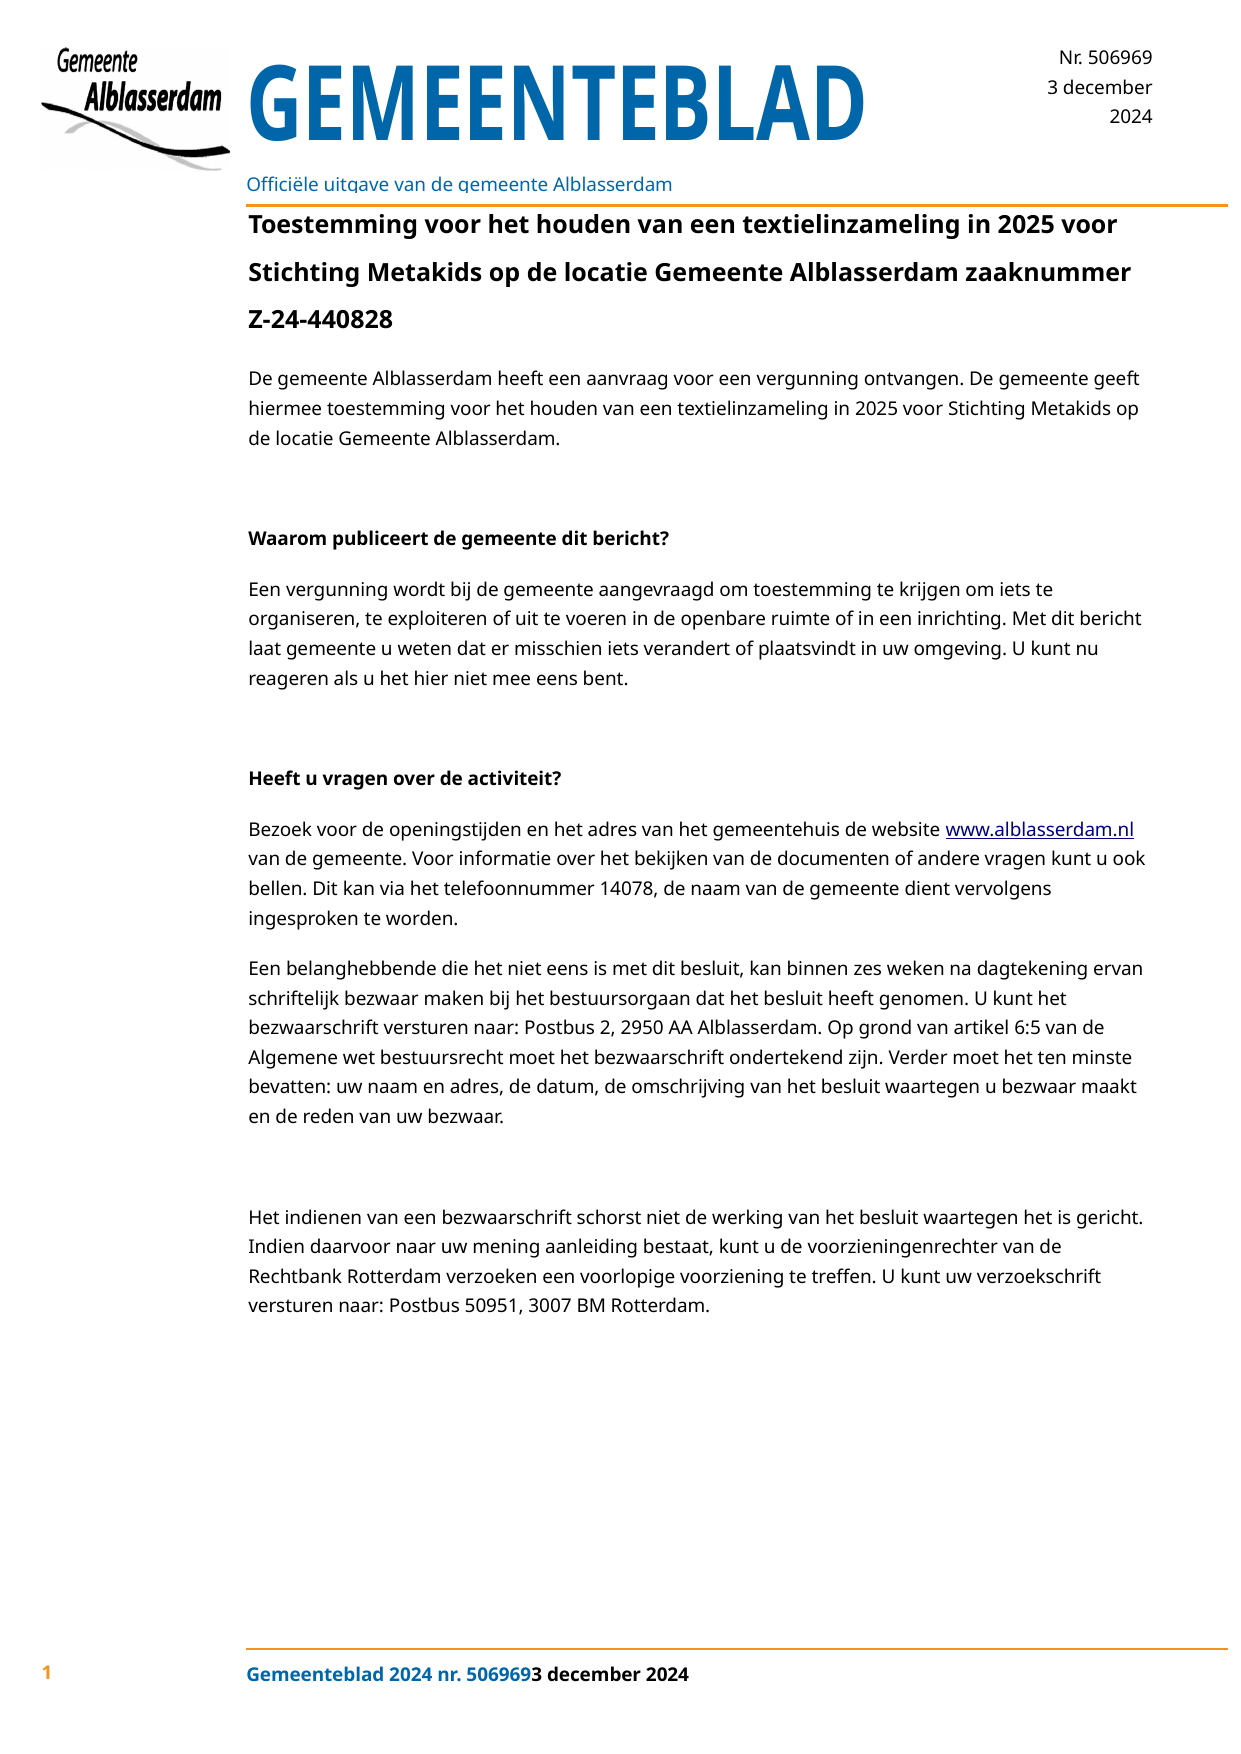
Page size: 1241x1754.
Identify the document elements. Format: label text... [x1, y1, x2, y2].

text Een belanghebbende die het niet eens is met dit besluit, kan binnen zes weken na dagtekening ervan schriftelijk bezwaar maken bij het bestuursorgaan dat het besluit heeft genomen. U kunt het bezwaarschrift versturen naar: Postbus 2, 2950 AA Alblasserdam. Op grond van artikel 6:5 van de Algemene wet bestuursrecht moet het bezwaarschrift ondertekend zijn. Verder moet het ten minste bevatten: uw naam en adres, de datum, de omschrijving van het besluit waartegen u bezwaar maakt en de reden van uw bezwaar. [248, 955, 1152, 1129]
text Een vergunning wordt bij de gemeente aangevraagd om toestemming te krijgen om iets te organiseren, te exploiteren of uit te voeren in de openbare ruimte of in een inrichting. Met dit bericht laat gemeente u weten dat er misschien iets verandert of plaatsvindt in uw omgeving. U kunt nu reageren als u het hier niet mee eens bent. [248, 576, 1152, 690]
text Waarom publiceert de gemeente dit bericht? [248, 526, 1152, 551]
text Het indienen van een bezwaarschrift schorst niet de werking van het besluit waartegen het is gericht. Indien daarvoor naar uw mening aanleiding bestaat, kunt u de voorzieningenrechter van de Rechtbank Rotterdam verzoeken een voorlopige voorziening te treffen. U kunt uw verzoekschrift versturen naar: Postbus 50951, 3007 BM Rotterdam. [248, 1204, 1152, 1318]
text Heeft u vragen over de activiteit? [248, 766, 1152, 791]
text Toestemming voor het houden van een textielinzameling in 2025 voor Stichting Metakids op de locatie Gemeente Alblasserdam zaaknummer Z-24-440828 [248, 207, 1152, 336]
picture [41, 47, 231, 172]
text De gemeente Alblasserdam heeft een aanvraag voor een vergunning ontvangen. De gemeente geeft hiermee toestemming voor het houden van een textielinzameling in 2025 voor Stichting Metakids op de locatie Gemeente Alblasserdam. [248, 366, 1152, 450]
text Bezoek voor de openingstijden en het adres van het gemeentehuis de website www.alblasserdam.nl van de gemeente. Voor informatie over het bekijken van de documenten of andere vragen kunt u ook bellen. Dit kan via het telefoonnummer 14078, de naam van de gemeente dient vervolgens ingesproken te worden. [248, 816, 1152, 930]
